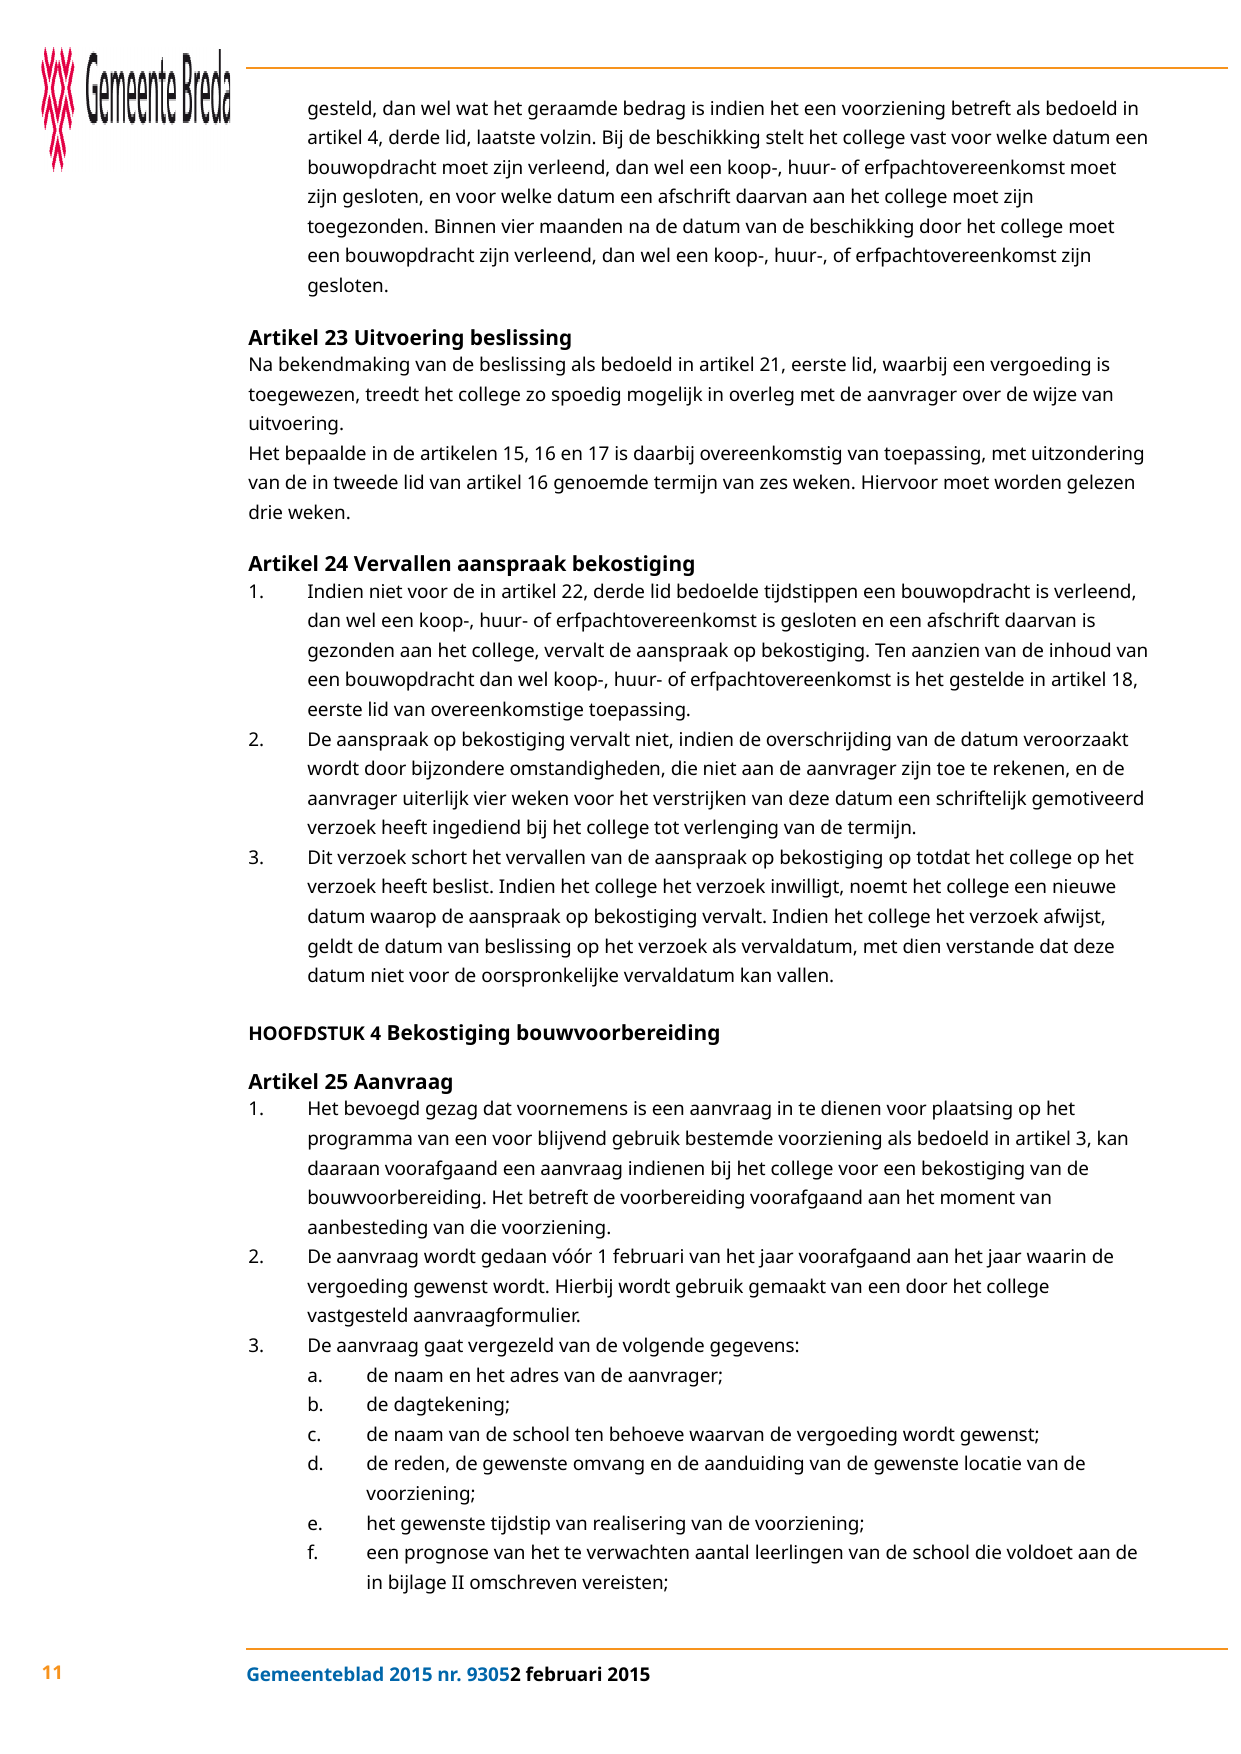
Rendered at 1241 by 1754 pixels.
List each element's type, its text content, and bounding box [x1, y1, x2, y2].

text Artikel 23 Uitvoering beslissing [248, 323, 1152, 351]
list de naam van de school ten behoeve waarvan de vergoeding wordt gewenst; [307, 1421, 1152, 1447]
list gesteld, dan wel wat het geraamde bedrag is indien het een voorziening betreft als bedoeld in artikel 4, derde lid, laatste volzin. Bij de beschikking stelt het college vast voor welke datum een bouwopdracht moet zijn verleend, dan wel een koop-, huur- of erfpachtovereenkomst moet zijn gesloten, en voor welke datum een afschrift daarvan aan het college moet zijn toegezonden. Binnen vier maanden na de datum van de beschikking door het college moet een bouwopdracht zijn verleend, dan wel een koop-, huur-, of erfpachtovereenkomst zijn gesloten. [248, 95, 1152, 298]
list Indien niet voor de in artikel 22, derde lid bedoelde tijdstippen een bouwopdracht is verleend, dan wel een koop-, huur- of erfpachtovereenkomst is gesloten en een afschrift daarvan is gezonden aan het college, vervalt de aanspraak op bekostiging. Ten aanzien van de inhoud van een bouwopdracht dan wel koop-, huur- of erfpachtovereenkomst is het gestelde in artikel 18, eerste lid van overeenkomstige toepassing. [248, 578, 1152, 722]
list de dagtekening; [307, 1391, 1152, 1417]
text Artikel 24 Vervallen aanspraak bekostiging [248, 549, 1152, 578]
picture [41, 47, 231, 172]
list Het bevoegd gezag dat voornemens is een aanvraag in te dienen voor plaatsing op het programma van een voor blijvend gebruik bestemde voorziening als bedoeld in artikel 3, kan daaraan voorafgaand een aanvraag indienen bij het college voor een bekostiging van de bouwvoorbereiding. Het betreft de voorbereiding voorafgaand aan het moment van aanbesteding van die voorziening. [248, 1096, 1152, 1239]
list de naam en het adres van de aanvrager; [307, 1362, 1152, 1387]
list een prognose van het te verwachten aantal leerlingen van de school die voldoet aan de in bijlage II omschreven vereisten; [307, 1539, 1152, 1594]
text HOOFDSTUK 4 Bekostiging bouwvoorbereiding [248, 1018, 1152, 1046]
list De aanvraag wordt gedaan vóór 1 februari van het jaar voorafgaand aan het jaar waarin de vergoeding gewenst wordt. Hierbij wordt gebruik gemaakt van een door het college vastgesteld aanvraagformulier. [248, 1243, 1152, 1328]
list De aanspraak op bekostiging vervalt niet, indien de overschrijding van de datum veroorzaakt wordt door bijzondere omstandigheden, die niet aan de aanvrager zijn toe te rekenen, en de aanvrager uiterlijk vier weken voor het verstrijken van deze datum een schriftelijk gemotiveerd verzoek heeft ingediend bij het college tot verlenging van de termijn. [248, 726, 1152, 840]
list De aanvraag gaat vergezeld van de volgende gegevens: [248, 1332, 1152, 1358]
text Het bepaalde in de artikelen 15, 16 en 17 is daarbij overeenkomstig van toepassing, met uitzondering van de in tweede lid van artikel 16 genoemde termijn van zes weken. Hiervoor moet worden gelezen drie weken. [248, 440, 1152, 525]
text Artikel 25 Aanvraag [248, 1067, 1152, 1096]
list het gewenste tijdstip van realisering van de voorziening; [307, 1510, 1152, 1535]
list Dit verzoek schort het vervallen van de aanspraak op bekostiging op totdat het college op het verzoek heeft beslist. Indien het college het verzoek inwilligt, noemt het college een nieuwe datum waarop de aanspraak op bekostiging vervalt. Indien het college het verzoek afwijst, geldt de datum van beslissing op het verzoek als vervaldatum, met dien verstande dat deze datum niet voor de oorspronkelijke vervaldatum kan vallen. [248, 844, 1152, 988]
list de reden, de gewenste omvang en de aanduiding van de gewenste locatie van de voorziening; [307, 1451, 1152, 1506]
text Na bekendmaking van de beslissing als bedoeld in artikel 21, eerste lid, waarbij een vergoeding is toegewezen, treedt het college zo spoedig mogelijk in overleg met de aanvrager over de wijze van uitvoering. [248, 351, 1152, 436]
